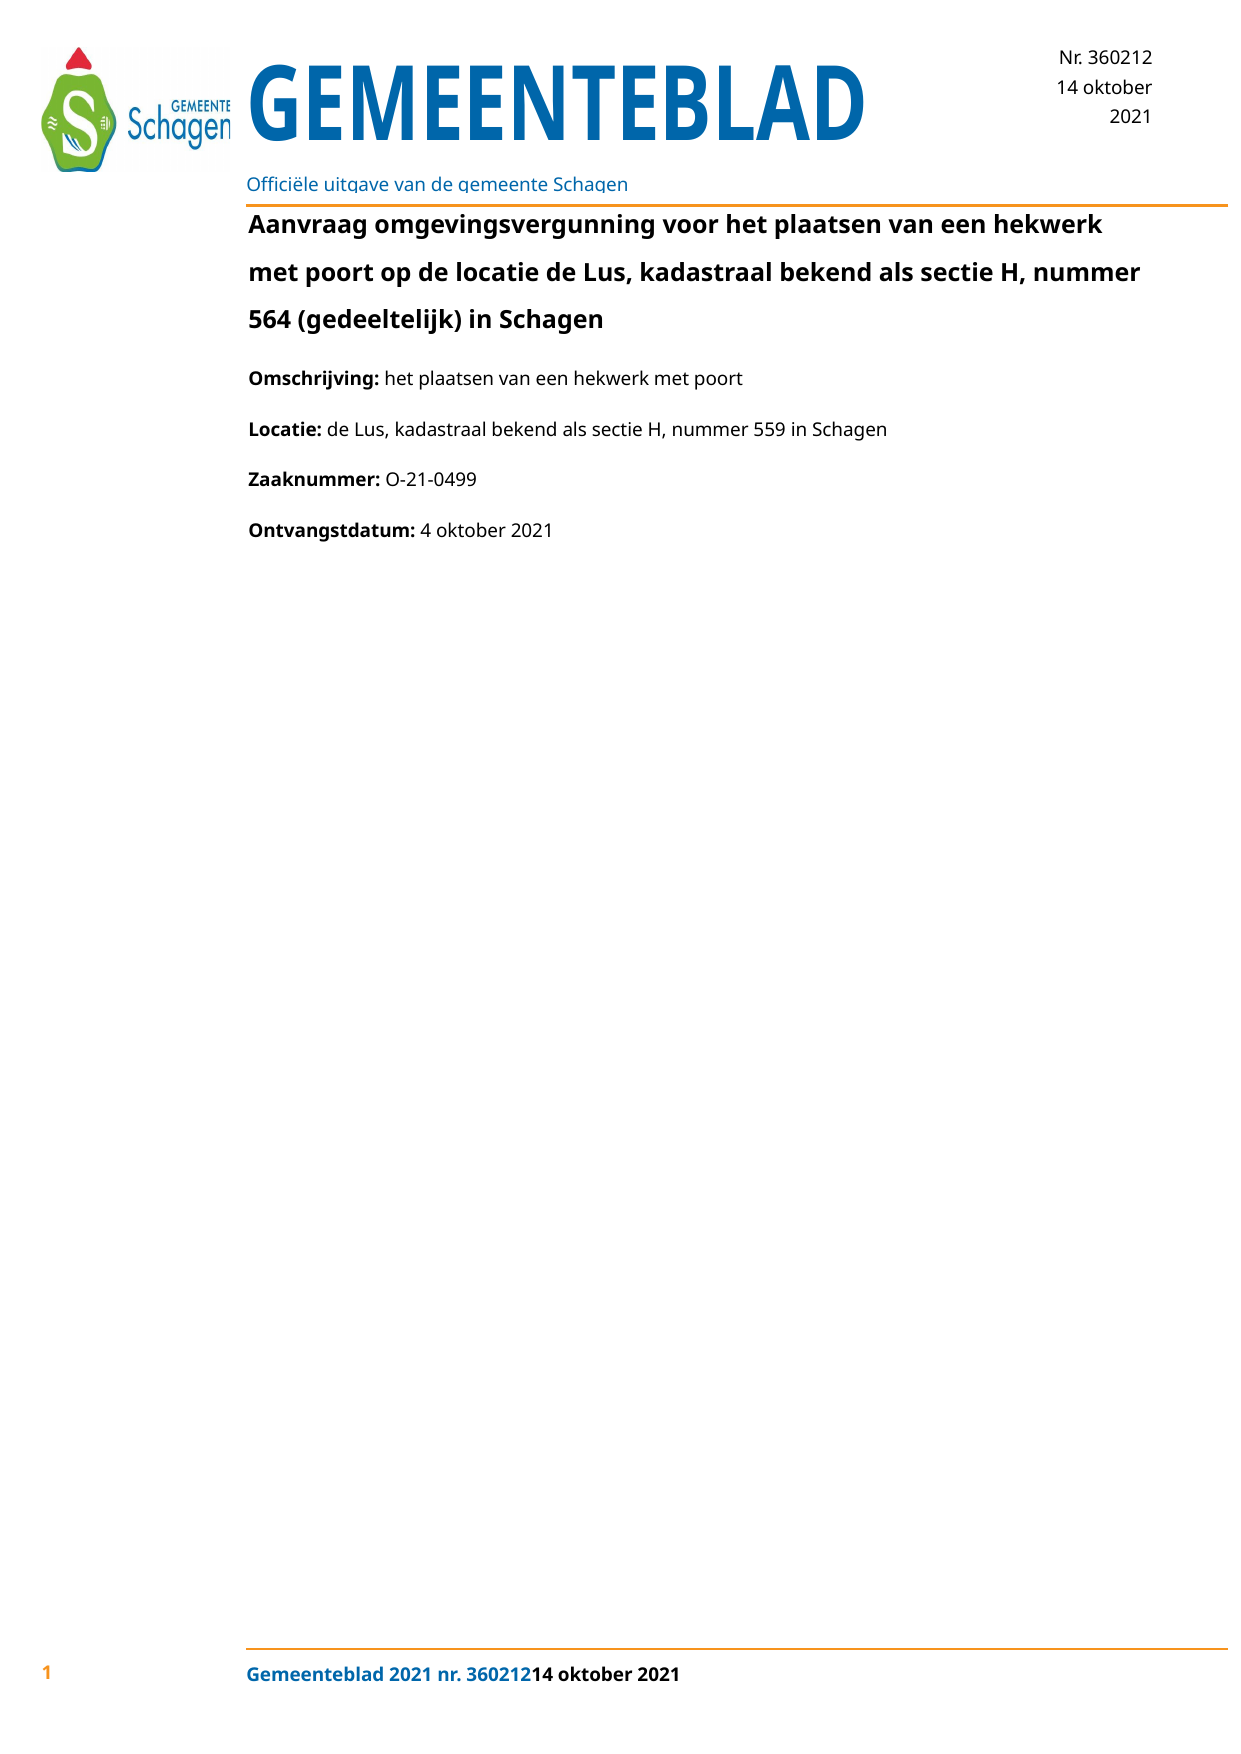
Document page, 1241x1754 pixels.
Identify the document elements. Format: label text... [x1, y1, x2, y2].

text Omschrijving: het plaatsen van een hekwerk met poort [248, 366, 1152, 391]
picture [41, 47, 231, 172]
text Zaaknummer: O-21-0499 [248, 466, 1152, 492]
text Aanvraag omgevingsvergunning voor het plaatsen van een hekwerk met poort op de locatie de Lus, kadastraal bekend als sectie H, nummer 564 (gedeeltelijk) in Schagen [248, 207, 1152, 336]
text Ontvangstdatum: 4 oktober 2021 [248, 517, 1152, 542]
text Locatie: de Lus, kadastraal bekend als sectie H, nummer 559 in Schagen [248, 416, 1152, 442]
